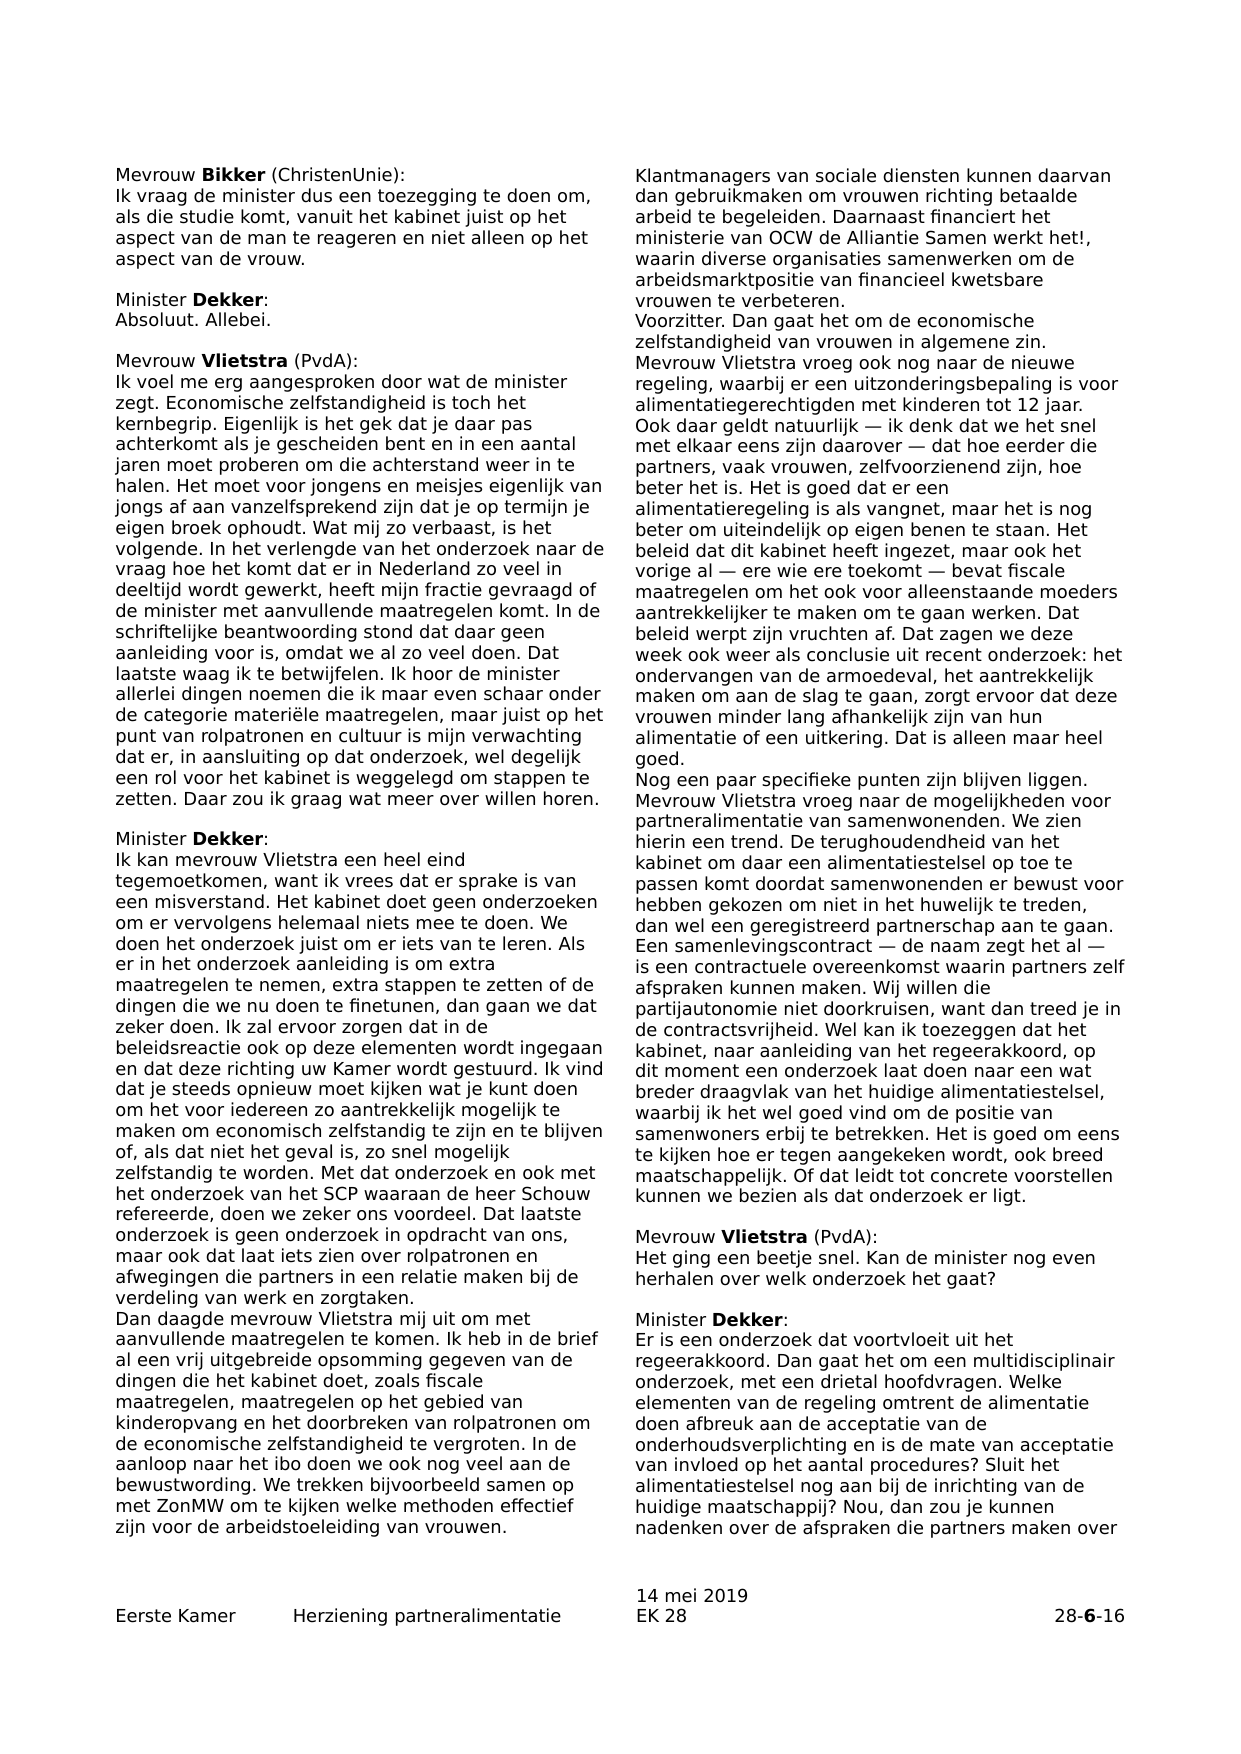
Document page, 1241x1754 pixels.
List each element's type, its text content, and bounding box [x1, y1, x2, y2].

text Mevrouw Vlietstra (PvdA): [115, 351, 605, 372]
text Mevrouw Vlietstra (PvdA): [635, 1227, 1125, 1248]
text Ik voel me erg aangesproken door wat de minister zegt. Economische zelfstandigheid is toch het kernbegrip. Eigenlijk is het gek dat je daar pas achterkomt als je gescheiden bent en in een aantal jaren moet proberen om die achterstand weer in te halen. Het moet voor jongens en meisjes eigenlijk van jongs af aan vanzelfsprekend zijn dat je op termijn je eigen broek ophoudt. Wat mij zo verbaast, is het volgende. In het verlengde van het onderzoek naar de vraag hoe het komt dat er in Nederland zo veel in deeltijd wordt gewerkt, heeft mijn fractie gevraagd of de minister met aanvullende maatregelen komt. In de schriftelijke beantwoording stond dat daar geen aanleiding voor is, omdat we al zo veel doen. Dat laatste waag ik te betwijfelen. Ik hoor de minister allerlei dingen noemen die ik maar even schaar onder de categorie materiële maatregelen, maar juist op het punt van rolpatronen en cultuur is mijn verwachting dat er, in aansluiting op dat onderzoek, wel degelijk een rol voor het kabinet is weggelegd om stappen te zetten. Daar zou ik graag wat meer over willen horen. [115, 372, 605, 809]
text Het ging een beetje snel. Kan de minister nog even herhalen over welk onderzoek het gaat? [635, 1248, 1125, 1289]
text Minister Dekker: [115, 829, 605, 850]
text Mevrouw Bikker (ChristenUnie): [115, 165, 605, 186]
text Dan daagde mevrouw Vlietstra mij uit om met aanvullende maatregelen te komen. Ik heb in de brief al een vrij uitgebreide opsomming gegeven van de dingen die het kabinet doet, zoals fiscale maatregelen, maatregelen op het gebied van kinderopvang en het doorbreken van rolpatronen om de economische zelfstandigheid te vergroten. In de aanloop naar het ibo doen we ook nog veel aan de bewustwording. We trekken bijvoorbeeld samen op met ZonMW om te kijken welke methoden effectief zijn voor de arbeidstoeleiding van vrouwen. [115, 1308, 605, 1537]
text Klantmanagers van sociale diensten kunnen daarvan dan gebruikmaken om vrouwen richting betaalde arbeid te begeleiden. Daarnaast financiert het ministerie van OCW de Alliantie Samen werkt het!, waarin diverse organisaties samenwerken om de arbeidsmarktpositie van financieel kwetsbare vrouwen te verbeteren. [635, 165, 1125, 311]
text Minister Dekker: [115, 289, 605, 310]
text Voorzitter. Dan gaat het om de economische zelfstandigheid van vrouwen in algemene zin. Mevrouw Vlietstra vroeg ook nog naar de nieuwe regeling, waarbij er een uitzonderingsbepaling is voor alimentatiegerechtigden met kinderen tot 12 jaar. Ook daar geldt natuurlijk — ik denk dat we het snel met elkaar eens zijn daarover — dat hoe eerder die partners, vaak vrouwen, zelfvoorzienend zijn, hoe beter het is. Het is goed dat er een alimentatieregeling is als vangnet, maar het is nog beter om uiteindelijk op eigen benen te staan. Het beleid dat dit kabinet heeft ingezet, maar ook het vorige al — ere wie ere toekomt — bevat fiscale maatregelen om het ook voor alleenstaande moeders aantrekkelijker te maken om te gaan werken. Dat beleid werpt zijn vruchten af. Dat zagen we deze week ook weer als conclusie uit recent onderzoek: het ondervangen van de armoedeval, het aantrekkelijk maken om aan de slag te gaan, zorgt ervoor dat deze vrouwen minder lang afhankelijk zijn van hun alimentatie of een uitkering. Dat is alleen maar heel goed. [635, 311, 1125, 769]
text Absoluut. Allebei. [115, 310, 605, 331]
text Nog een paar specifieke punten zijn blijven liggen. Mevrouw Vlietstra vroeg naar de mogelijkheden voor partneralimentatie van samenwonenden. We zien hierin een trend. De terughoudendheid van het kabinet om daar een alimentatiestelsel op toe te passen komt doordat samenwonenden er bewust voor hebben gekozen om niet in het huwelijk te treden, dan wel een geregistreerd partnerschap aan te gaan. Een samenlevingscontract — de naam zegt het al — is een contractuele overeenkomst waarin partners zelf afspraken kunnen maken. Wij willen die partijautonomie niet doorkruisen, want dan treed je in de contractsvrijheid. Wel kan ik toezeggen dat het kabinet, naar aanleiding van het regeerakkoord, op dit moment een onderzoek laat doen naar een wat breder draagvlak van het huidige alimentatiestelsel, waarbij ik het wel goed vind om de positie van samenwoners erbij te betrekken. Het is goed om eens te kijken hoe er tegen aangekeken wordt, ook breed maatschappelijk. Of dat leidt tot concrete voorstellen kunnen we bezien als dat onderzoek er ligt. [635, 769, 1125, 1207]
text Minister Dekker: [635, 1309, 1125, 1330]
text Er is een onderzoek dat voortvloeit uit het regeerakkoord. Dan gaat het om een multidisciplinair onderzoek, met een drietal hoofdvragen. Welke elementen van de regeling omtrent de alimentatie doen afbreuk aan de acceptatie van de onderhoudsverplichting en is de mate van acceptatie van invloed op het aantal procedures? Sluit het alimentatiestelsel nog aan bij de inrichting van de huidige maatschappij? Nou, dan zou je kunnen nadenken over de afspraken die partners maken over [635, 1330, 1125, 1538]
text Ik kan mevrouw Vlietstra een heel eind tegemoetkomen, want ik vrees dat er sprake is van een misverstand. Het kabinet doet geen onderzoeken om er vervolgens helemaal niets mee te doen. We doen het onderzoek juist om er iets van te leren. Als er in het onderzoek aanleiding is om extra maatregelen te nemen, extra stappen te zetten of de dingen die we nu doen te finetunen, dan gaan we dat zeker doen. Ik zal ervoor zorgen dat in de beleidsreactie ook op deze elementen wordt ingegaan en dat deze richting uw Kamer wordt gestuurd. Ik vind dat je steeds opnieuw moet kijken wat je kunt doen om het voor iedereen zo aantrekkelijk mogelijk te maken om economisch zelfstandig te zijn en te blijven of, als dat niet het geval is, zo snel mogelijk zelfstandig te worden. Met dat onderzoek en ook met het onderzoek van het SCP waaraan de heer Schouw refereerde, doen we zeker ons voordeel. Dat laatste onderzoek is geen onderzoek in opdracht van ons, maar ook dat laat iets zien over rolpatronen en afwegingen die partners in een relatie maken bij de verdeling van werk en zorgtaken. [115, 850, 605, 1308]
text Ik vraag de minister dus een toezegging te doen om, als die studie komt, vanuit het kabinet juist op het aspect van de man te reageren en niet alleen op het aspect van de vrouw. [115, 186, 605, 269]
